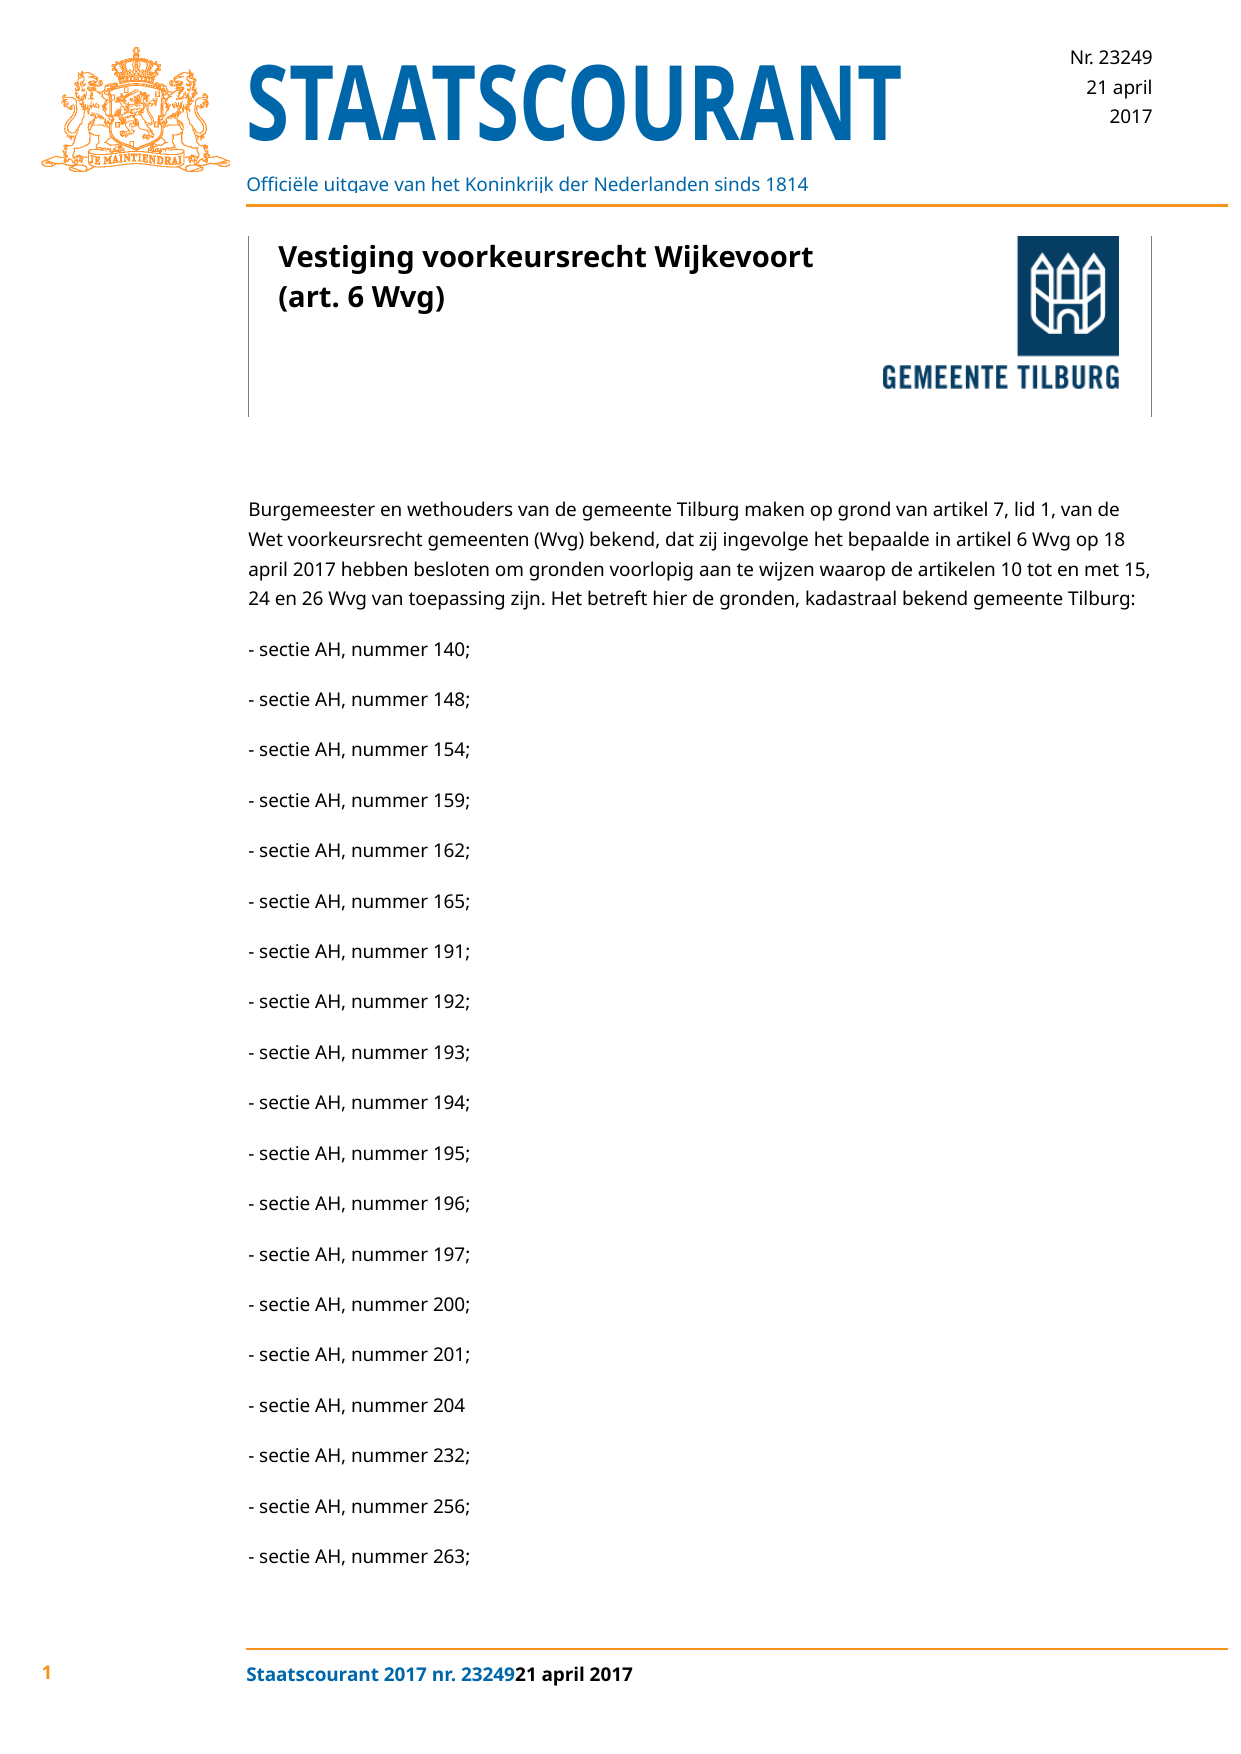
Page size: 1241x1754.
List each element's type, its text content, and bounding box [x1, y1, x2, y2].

text - sectie AH, nummer 154; [248, 737, 1152, 762]
text - sectie AH, nummer 200; [248, 1291, 1152, 1317]
text - sectie AH, nummer 232; [248, 1442, 1152, 1468]
table_header Vestiging voorkeursrecht Wijkevoort (art. 6 Wvg) [249, 236, 850, 417]
picture [41, 47, 231, 172]
text - sectie AH, nummer 196; [248, 1190, 1152, 1216]
text - sectie AH, nummer 162; [248, 837, 1152, 863]
picture [882, 236, 1119, 391]
text - sectie AH, nummer 193; [248, 1039, 1152, 1065]
text - sectie AH, nummer 192; [248, 989, 1152, 1014]
text - sectie AH, nummer 140; [248, 636, 1152, 661]
text - sectie AH, nummer 204 [248, 1392, 1152, 1418]
text - sectie AH, nummer 256; [248, 1493, 1152, 1518]
text - sectie AH, nummer 191; [248, 938, 1152, 964]
text - sectie AH, nummer 195; [248, 1140, 1152, 1166]
text - sectie AH, nummer 197; [248, 1241, 1152, 1266]
text - sectie AH, nummer 159; [248, 787, 1152, 813]
text - sectie AH, nummer 263; [248, 1543, 1152, 1569]
text - sectie AH, nummer 201; [248, 1342, 1152, 1367]
text Burgemeester en wethouders van de gemeente Tilburg maken op grond van artikel 7, lid 1, van de Wet voorkeursrecht gemeenten (Wvg) bekend, dat zij ingevolge het bepaalde in artikel 6 Wvg op 18 april 2017 hebben besloten om gronden voorlopig aan te wijzen waarop de artikelen 10 tot en met 15, 24 en 26 Wvg van toepassing zijn. Het betreft hier de gronden, kadastraal bekend gemeente Tilburg: [248, 497, 1152, 611]
text - sectie AH, nummer 148; [248, 686, 1152, 712]
text - sectie AH, nummer 194; [248, 1089, 1152, 1115]
table_header [850, 236, 1151, 417]
text - sectie AH, nummer 165; [248, 888, 1152, 913]
